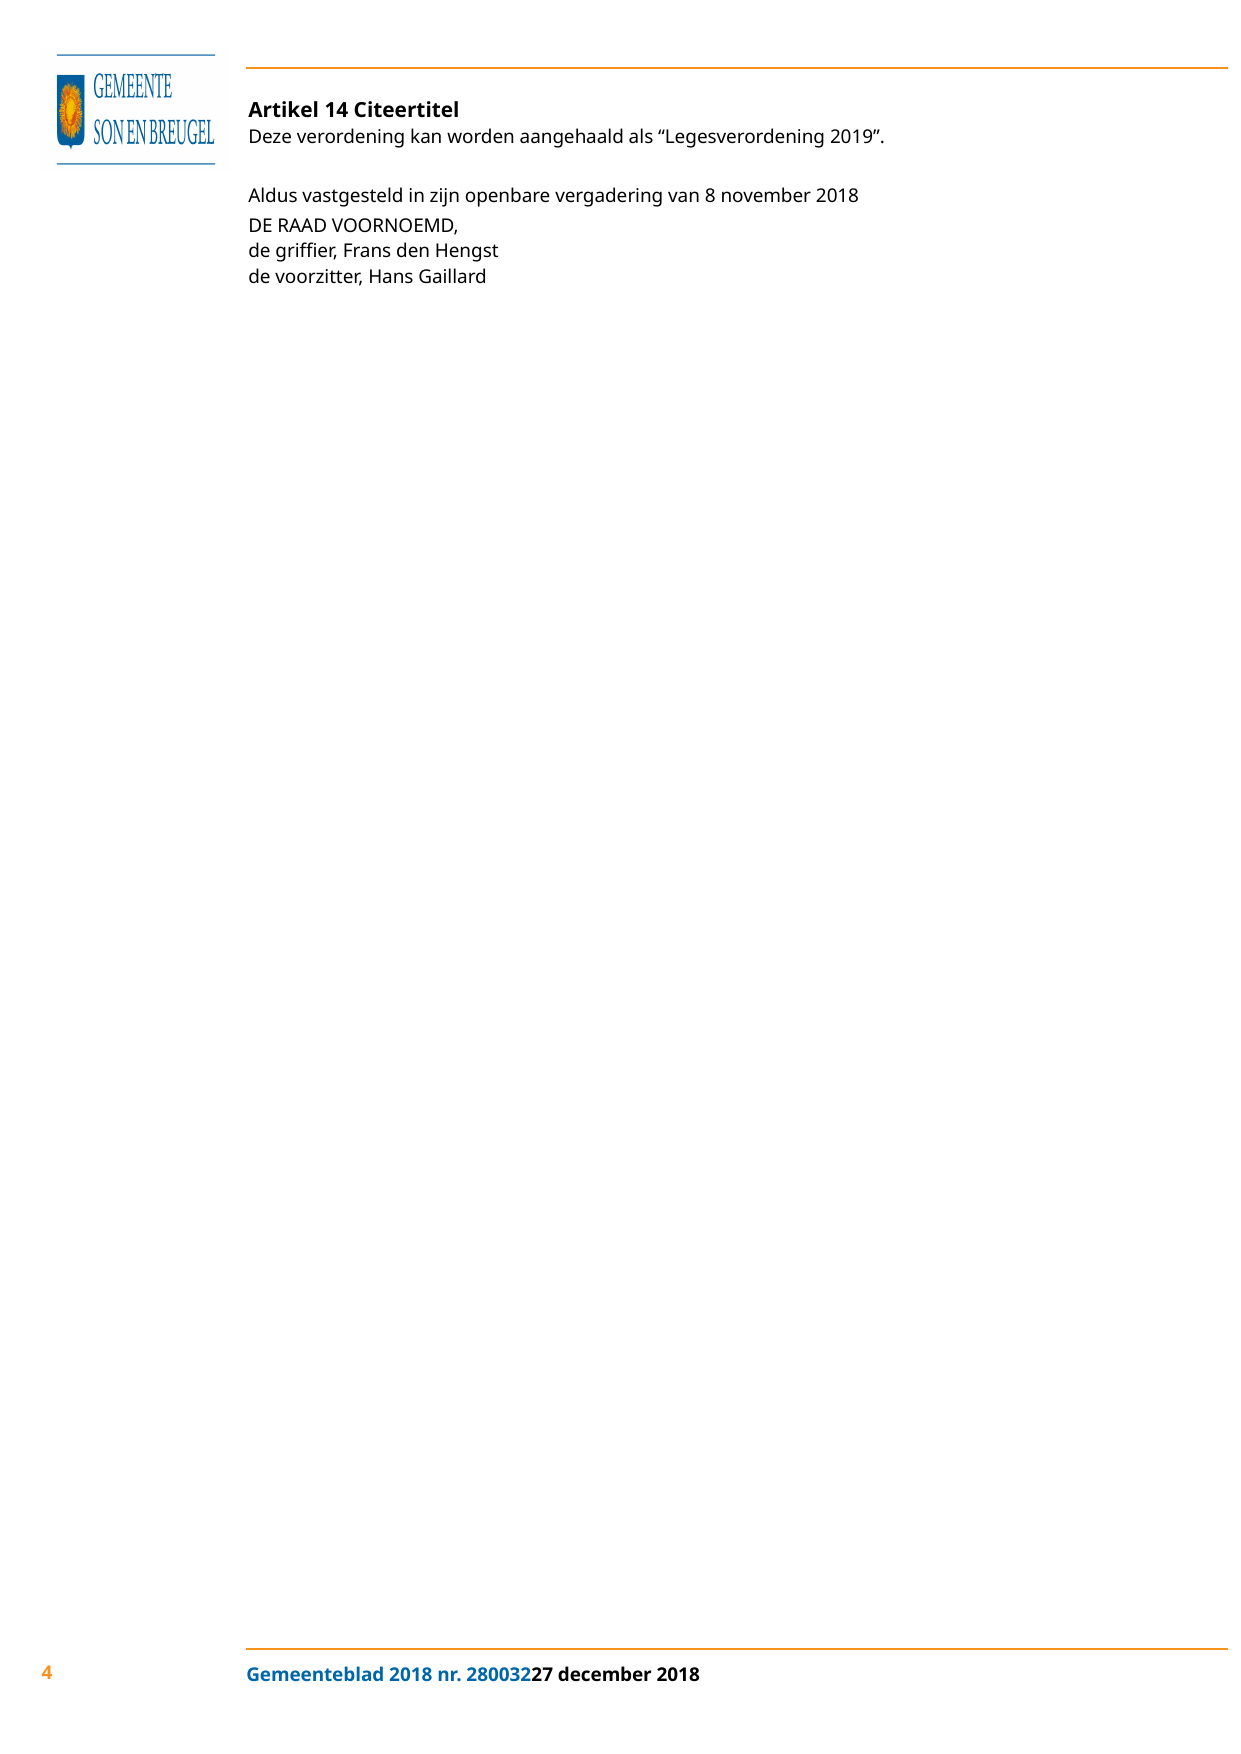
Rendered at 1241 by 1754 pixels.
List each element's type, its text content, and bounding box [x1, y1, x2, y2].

picture [41, 47, 231, 172]
text de voorzitter, Hans Gaillard [248, 263, 1152, 289]
text DE RAAD VOORNOEMD, [248, 212, 1152, 238]
text Aldus vastgesteld in zijn openbare vergadering van 8 november 2018 [248, 182, 1152, 208]
text Deze verordening kan worden aangehaald als “Legesverordening 2019”. [248, 123, 1152, 149]
text de griffier, Frans den Hengst [248, 238, 1152, 263]
text Artikel 14 Citeertitel [248, 95, 1152, 123]
